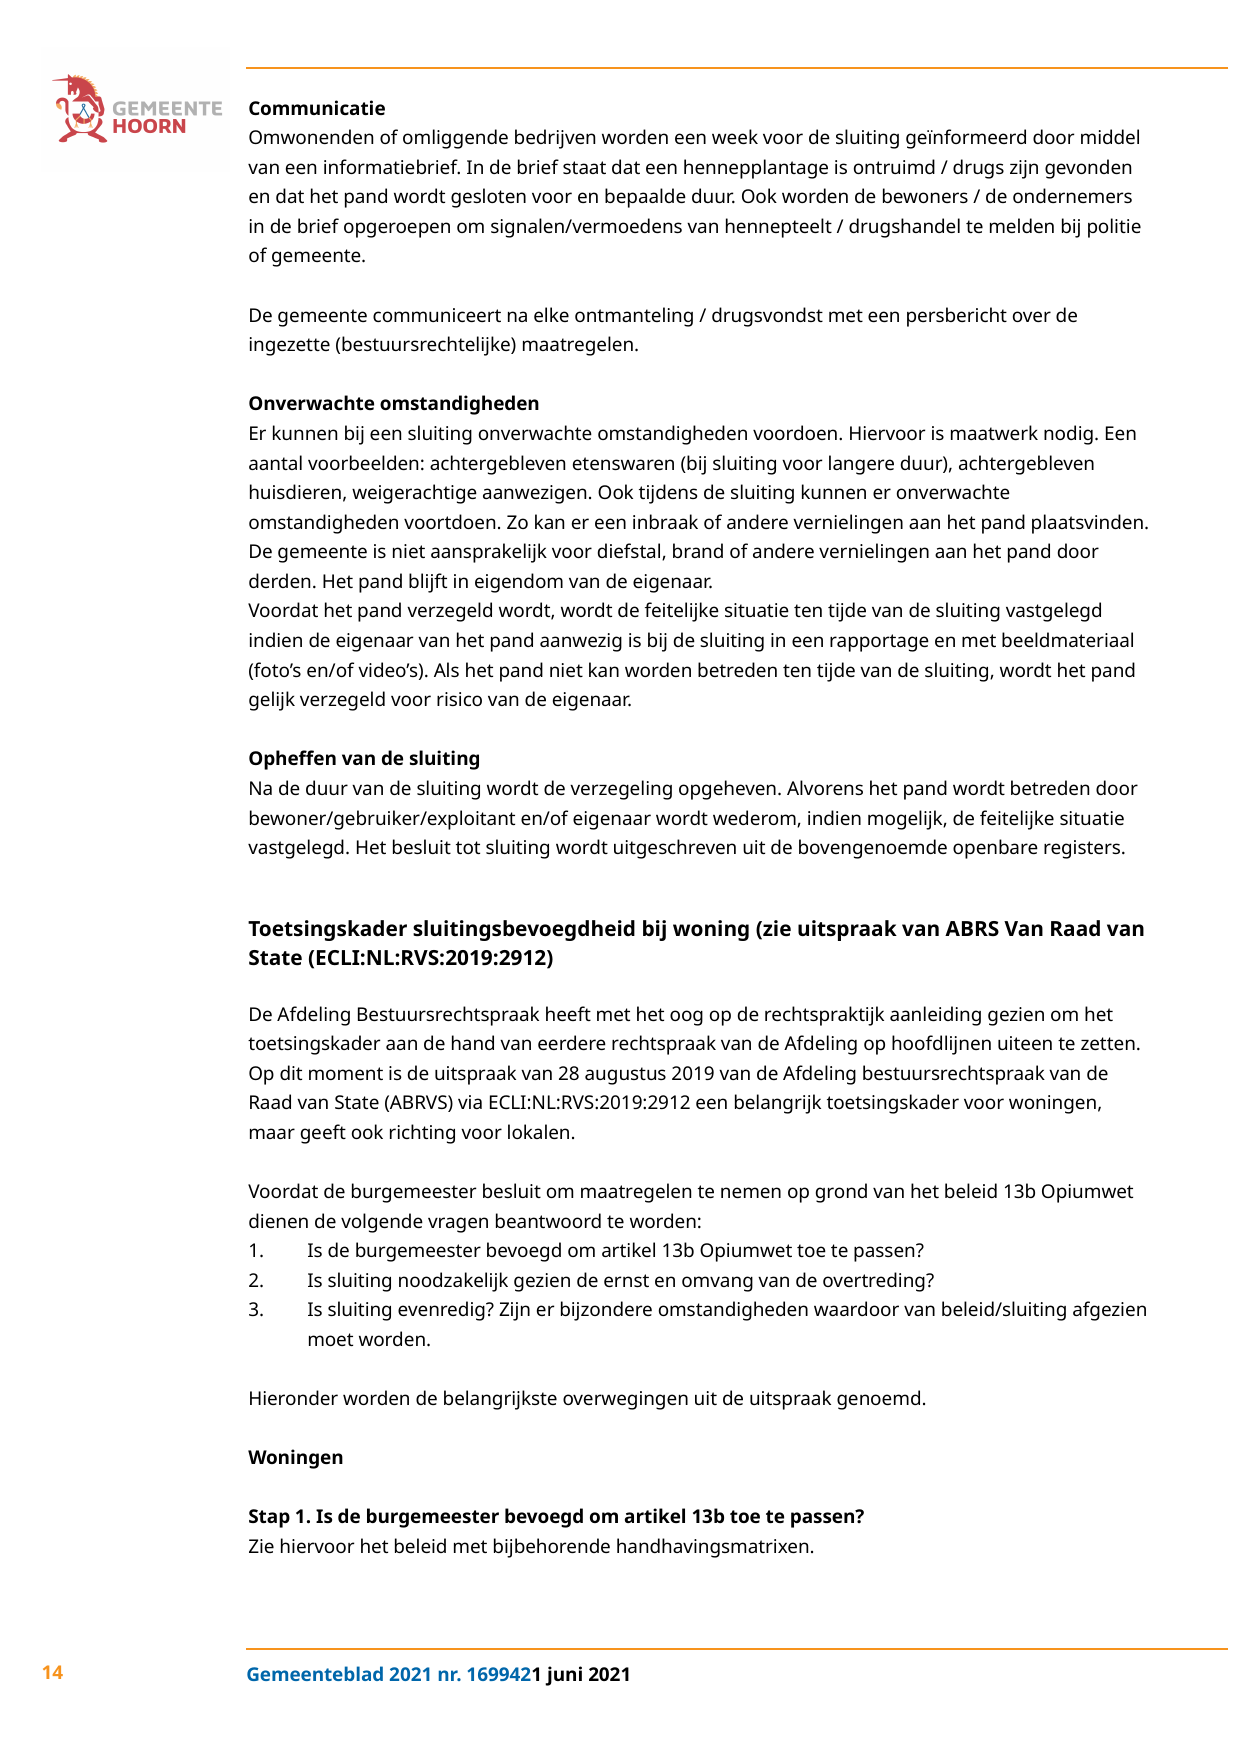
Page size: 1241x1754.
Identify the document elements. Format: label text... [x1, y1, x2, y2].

text Er kunnen bij een sluiting onverwachte omstandigheden voordoen. Hiervoor is maatwerk nodig. Een aantal voorbeelden: achtergebleven etenswaren (bij sluiting voor langere duur), achtergebleven huisdieren, weigerachtige aanwezigen. Ook tijdens de sluiting kunnen er onverwachte omstandigheden voortdoen. Zo kan er een inbraak of andere vernielingen aan het pand plaatsvinden. De gemeente is niet aansprakelijk voor diefstal, brand of andere vernielingen aan het pand door derden. Het pand blijft in eigendom van de eigenaar. [248, 420, 1152, 594]
list Is de burgemeester bevoegd om artikel 13b Opiumwet toe te passen? [248, 1237, 1152, 1263]
text Woningen [248, 1444, 1152, 1470]
list Is sluiting evenredig? Zijn er bijzondere omstandigheden waardoor van beleid/sluiting afgezien moet worden. [248, 1297, 1152, 1352]
text Stap 1. Is de burgemeester bevoegd om artikel 13b toe te passen? [248, 1504, 1152, 1529]
text De Afdeling Bestuursrechtspraak heeft met het oog op de rechtspraktijk aanleiding gezien om het toetsingskader aan de hand van eerdere rechtspraak van de Afdeling op hoofdlijnen uiteen te zetten. Op dit moment is de uitspraak van 28 augustus 2019 van de Afdeling bestuursrechtspraak van de Raad van State (ABRVS) via ECLI:NL:RVS:2019:2912 een belangrijk toetsingskader voor woningen, maar geeft ook richting voor lokalen. [248, 1001, 1152, 1145]
text De gemeente communiceert na elke ontmanteling / drugsvondst met een persbericht over de ingezette (bestuursrechtelijke) maatregelen. [248, 302, 1152, 357]
text Toetsingskader sluitingsbevoegdheid bij woning (zie uitspraak van ABRS Van Raad van State (ECLI:NL:RVS:2019:2912) [248, 914, 1152, 971]
text Communicatie [248, 95, 1152, 121]
text Zie hiervoor het beleid met bijbehorende handhavingsmatrixen. [248, 1533, 1152, 1559]
text Hieronder worden de belangrijkste overwegingen uit de uitspraak genoemd. [248, 1385, 1152, 1411]
list Is sluiting noodzakelijk gezien de ernst en omvang van de overtreding? [248, 1267, 1152, 1293]
text Opheffen van de sluiting [248, 746, 1152, 771]
text Voordat de burgemeester besluit om maatregelen te nemen op grond van het beleid 13b Opiumwet dienen de volgende vragen beantwoord te worden: [248, 1178, 1152, 1234]
text Na de duur van de sluiting wordt de verzegeling opgeheven. Alvorens het pand wordt betreden door bewoner/gebruiker/exploitant en/of eigenaar wordt wederom, indien mogelijk, de feitelijke situatie vastgelegd. Het besluit tot sluiting wordt uitgeschreven uit de bovengenoemde openbare registers. [248, 775, 1152, 860]
text Onverwachte omstandigheden [248, 391, 1152, 416]
picture [41, 47, 231, 172]
text Voordat het pand verzegeld wordt, wordt de feitelijke situatie ten tijde van de sluiting vastgelegd indien de eigenaar van het pand aanwezig is bij de sluiting in een rapportage en met beeldmateriaal (foto’s en/of video’s). Als het pand niet kan worden betreden ten tijde van de sluiting, wordt het pand gelijk verzegeld voor risico van de eigenaar. [248, 598, 1152, 712]
text Omwonenden of omliggende bedrijven worden een week voor de sluiting geïnformeerd door middel van een informatiebrief. In de brief staat dat een hennepplantage is ontruimd / drugs zijn gevonden en dat het pand wordt gesloten voor en bepaalde duur. Ook worden de bewoners / de ondernemers in de brief opgeroepen om signalen/vermoedens van hennepteelt / drugshandel te melden bij politie of gemeente. [248, 124, 1152, 268]
